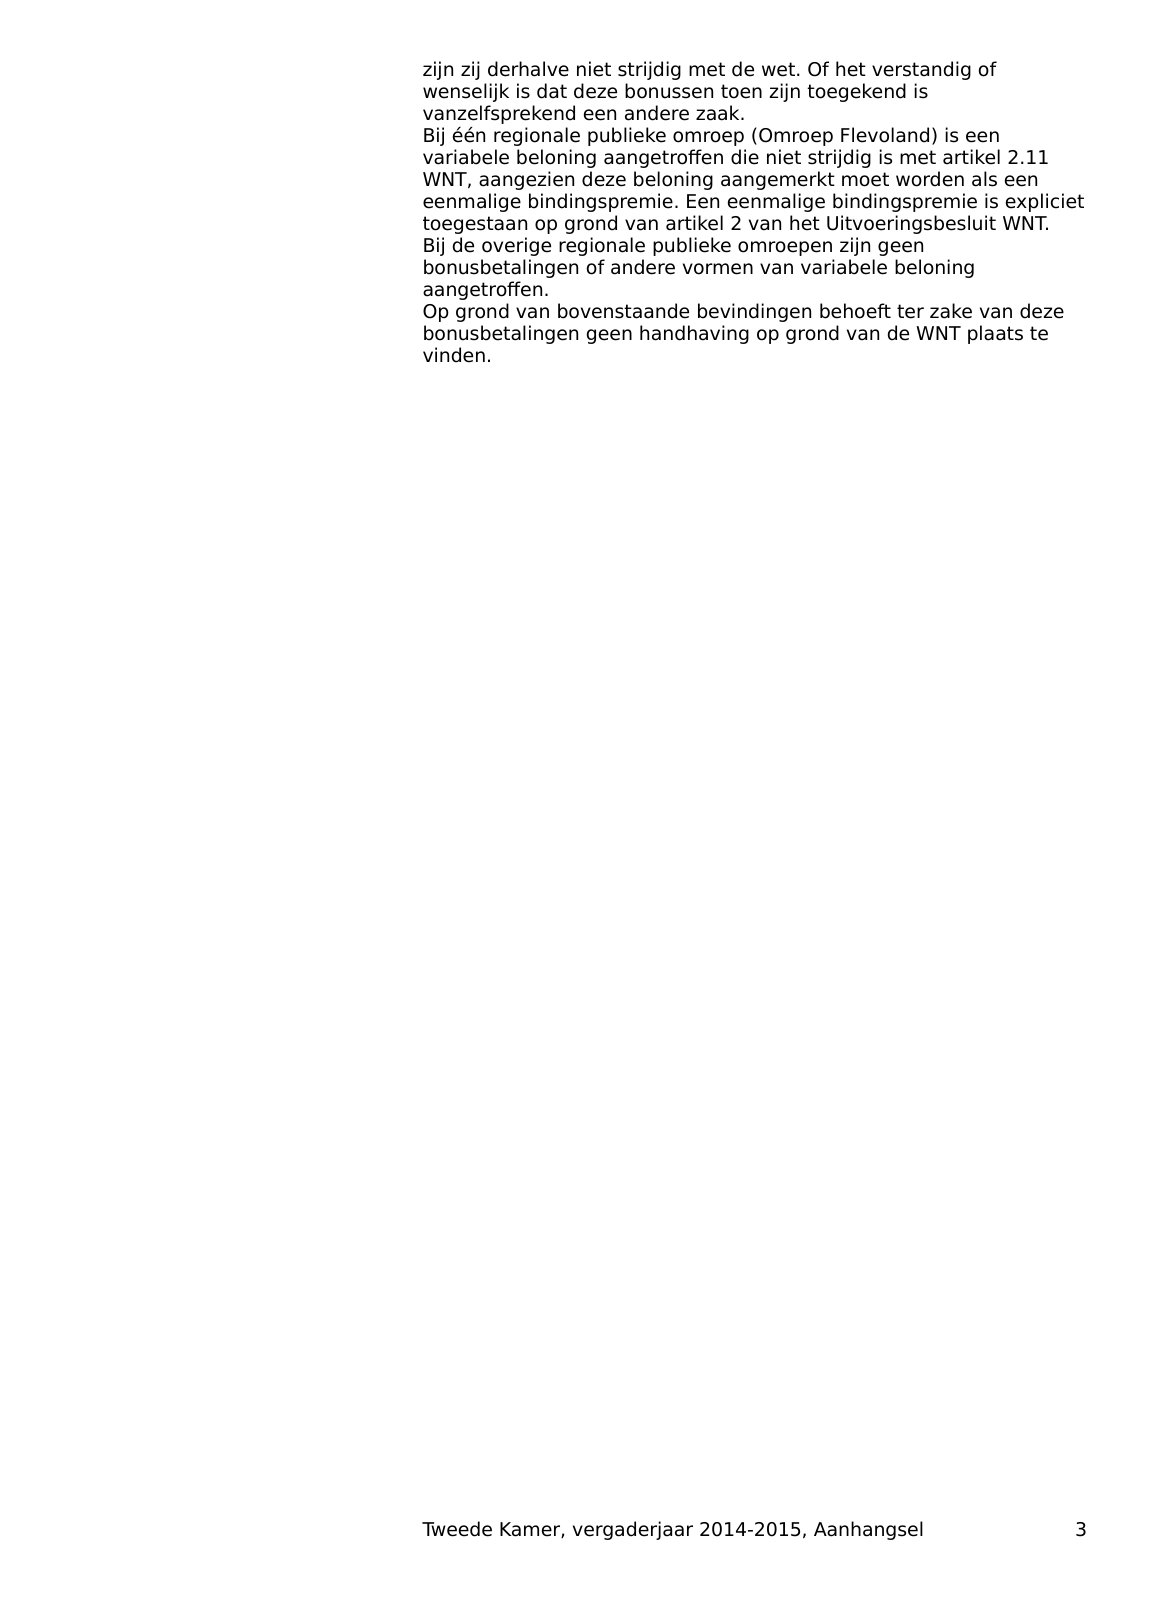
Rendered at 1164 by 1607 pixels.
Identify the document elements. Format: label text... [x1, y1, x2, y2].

text Bij de overige regionale publieke omroepen zijn geen bonusbetalingen of andere vormen van variabele beloning aangetroffen. [422, 235, 1087, 301]
text Op grond van bovenstaande bevindingen behoeft ter zake van deze bonusbetalingen geen handhaving op grond van de WNT plaats te vinden. [422, 301, 1087, 367]
text Bij één regionale publieke omroep (Omroep Flevoland) is een variabele beloning aangetroffen die niet strijdig is met artikel 2.11 WNT, aangezien deze beloning aangemerkt moet worden als een eenmalige bindingspremie. Een eenmalige bindingspremie is expliciet toegestaan op grond van artikel 2 van het Uitvoeringsbesluit WNT. [422, 125, 1087, 235]
text zijn zij derhalve niet strijdig met de wet. Of het verstandig of wenselijk is dat deze bonussen toen zijn toegekend is vanzelfsprekend een andere zaak. [422, 59, 1087, 125]
